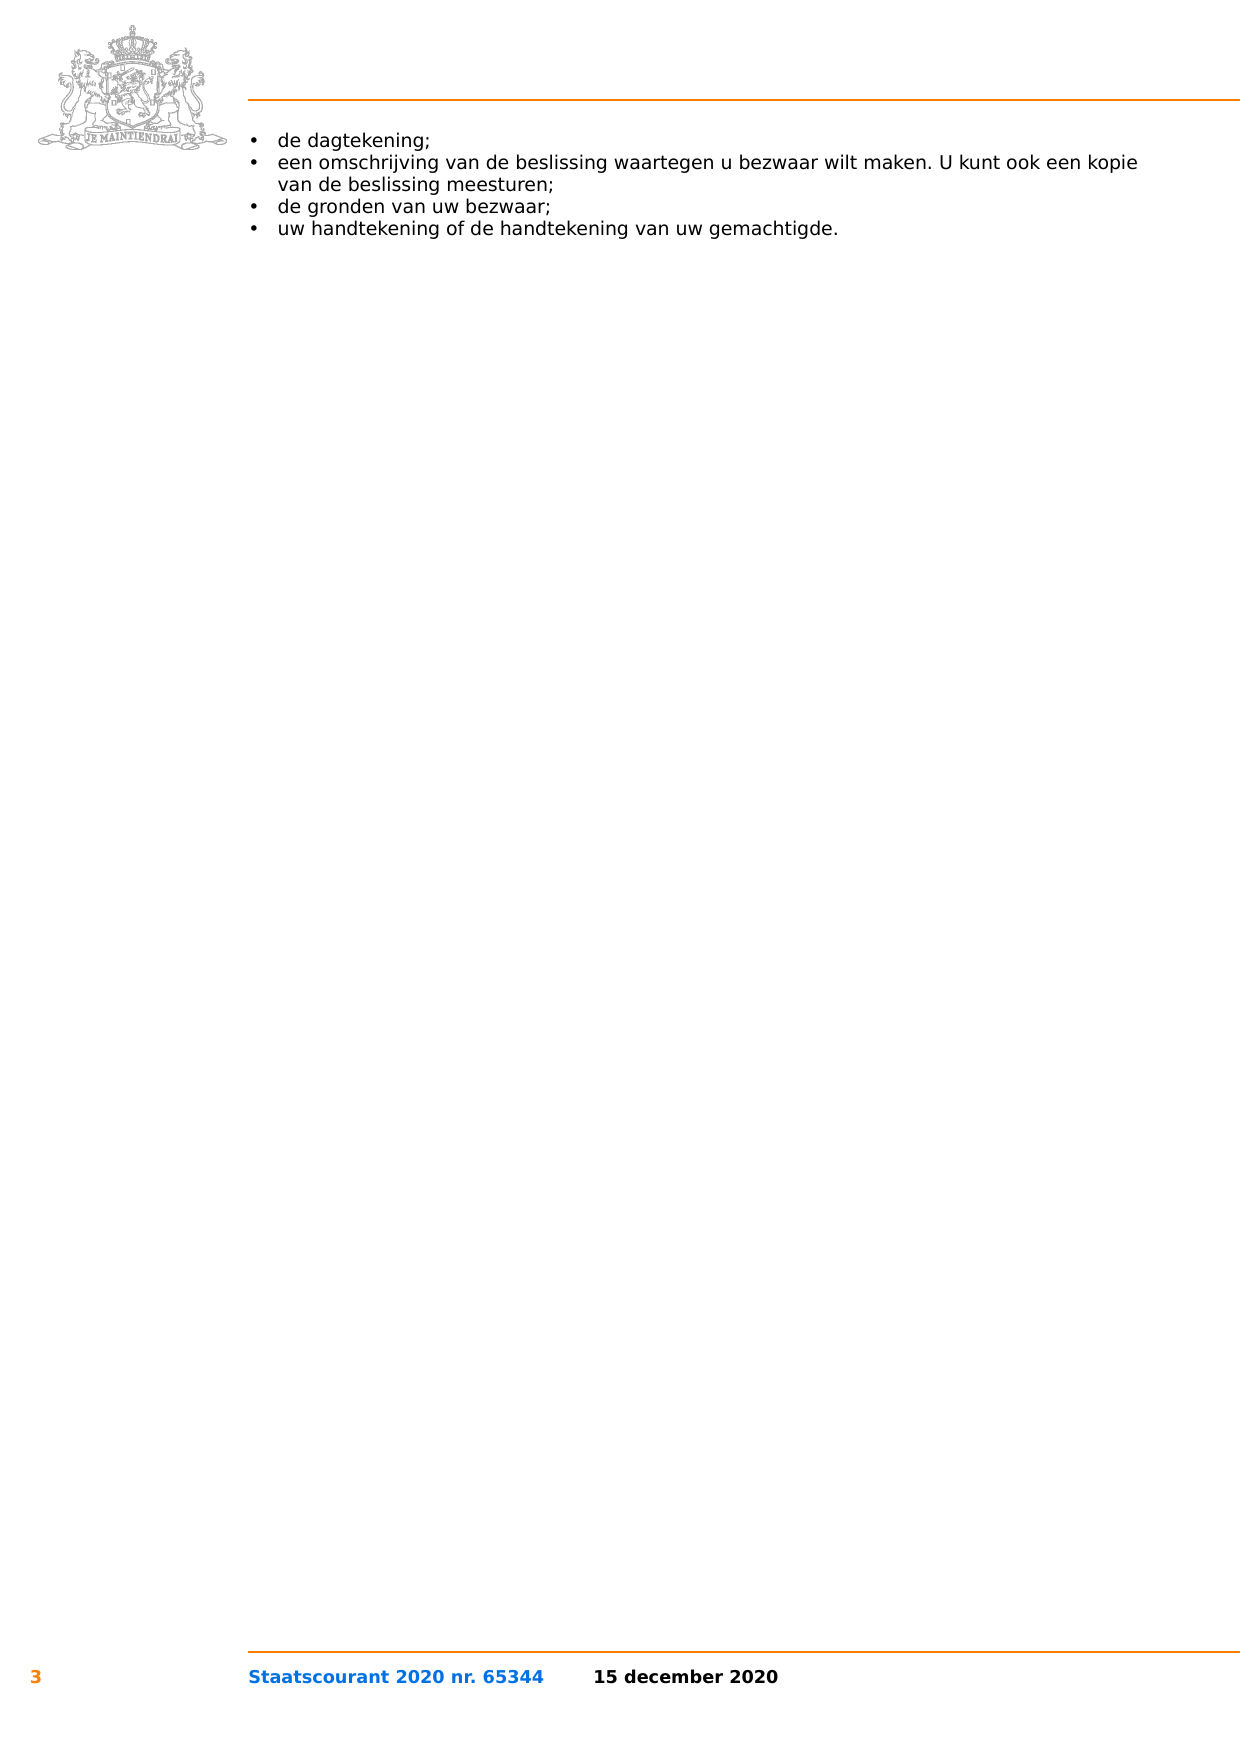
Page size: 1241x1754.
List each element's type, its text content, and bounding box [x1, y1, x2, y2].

text • uw handtekening of de handtekening van uw gemachtigde. [248, 218, 1163, 240]
text • de gronden van uw bezwaar; [248, 196, 1163, 218]
text • een omschrijving van de beslissing waartegen u bezwaar wilt maken. U kunt ook een kopie van de beslissing meesturen; [248, 152, 1163, 196]
picture [38, 25, 227, 150]
text • de dagtekening; [248, 130, 1163, 152]
